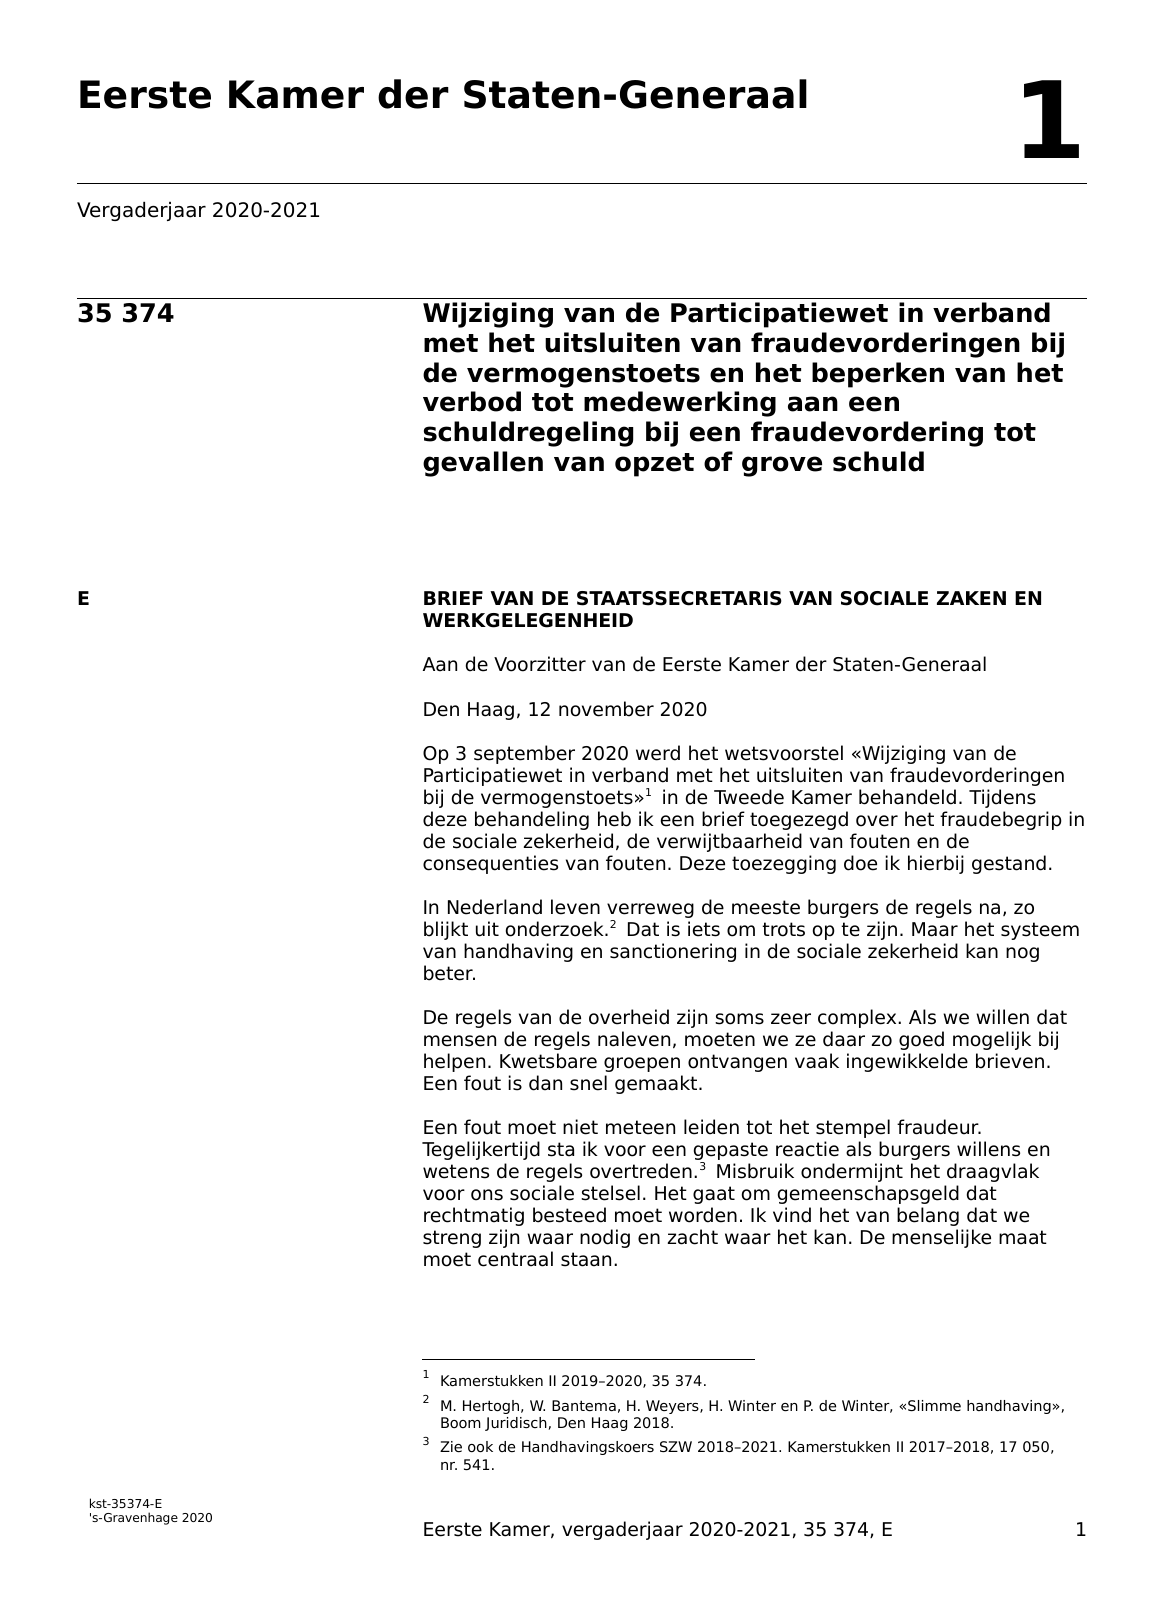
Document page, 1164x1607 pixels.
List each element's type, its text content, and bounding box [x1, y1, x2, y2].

text Op 3 september 2020 werd het wetsvoorstel «Wijziging van de Participatiewet in verband met het uitsluiten van fraudevorderingen bij de vermogenstoets» in de Tweede Kamer behandeld. Tijdens deze behandeling heb ik een brief toegezegd over het fraudebegrip in de sociale zekerheid, de verwijtbaarheid van fouten en de consequenties van fouten. Deze toezegging doe ik hierbij gestand. [422, 743, 1087, 874]
table_cell Vergaderjaar 2020-2021 [77, 184, 1087, 298]
text Den Haag, 12 november 2020 [422, 698, 1087, 720]
text Aan de Voorzitter van de Eerste Kamer der Staten-Generaal [422, 654, 1087, 676]
text Kamerstukken II 2019–2020, 35 374. [422, 1368, 1087, 1391]
text Een fout moet niet meteen leiden tot het stempel fraudeur. Tegelijkertijd sta ik voor een gepaste reactie als burgers willens en wetens de regels overtreden. Misbruik ondermijnt het draagvlak voor ons sociale stelsel. Het gaat om gemeenschapsgeld dat rechtmatig besteed moet worden. Ik vind het van belang dat we streng zijn waar nodig en zacht waar het kan. De menselijke maat moet centraal staan. [422, 1117, 1087, 1271]
text kst-35374-E [88, 1497, 323, 1511]
table_header Eerste Kamer der Staten-Generaal [77, 59, 886, 183]
text De regels van de overheid zijn soms zeer complex. Als we willen dat mensen de regels naleven, moeten we ze daar zo goed mogelijk bij helpen. Kwetsbare groepen ontvangen vaak ingewikkelde brieven. Een fout is dan snel gemaakt. [422, 1007, 1087, 1095]
text 's-Gravenhage 2020 [88, 1511, 323, 1525]
text Zie ook de Handhavingskoers SZW 2018–2021. Kamerstukken II 2017–2018, 17 050, nr. 541. [422, 1435, 1087, 1474]
subtitle 35 374 Wijziging van de Participatiewet in verband met het uitsluiten van fraudevorderingen bij de vermogenstoets en het beperken van het verbod tot medewerking aan een schuldregeling bij een fraudevordering tot gevallen van opzet of grove schuld [77, 299, 1087, 477]
text M. Hertogh, W. Bantema, H. Weyers, H. Winter en P. de Winter, «Slimme handhaving», Boom Juridisch, Den Haag 2018. [422, 1393, 1087, 1432]
subtitle E BRIEF VAN DE STAATSSECRETARIS VAN SOCIALE ZAKEN EN WERKGELEGENHEID [77, 588, 1087, 632]
text In Nederland leven verreweg de meeste burgers de regels na, zo blijkt uit onderzoek. Dat is iets om trots op te zijn. Maar het systeem van handhaving en sanctionering in de sociale zekerheid kan nog beter. [422, 897, 1087, 984]
table_header 1 [886, 59, 1087, 183]
